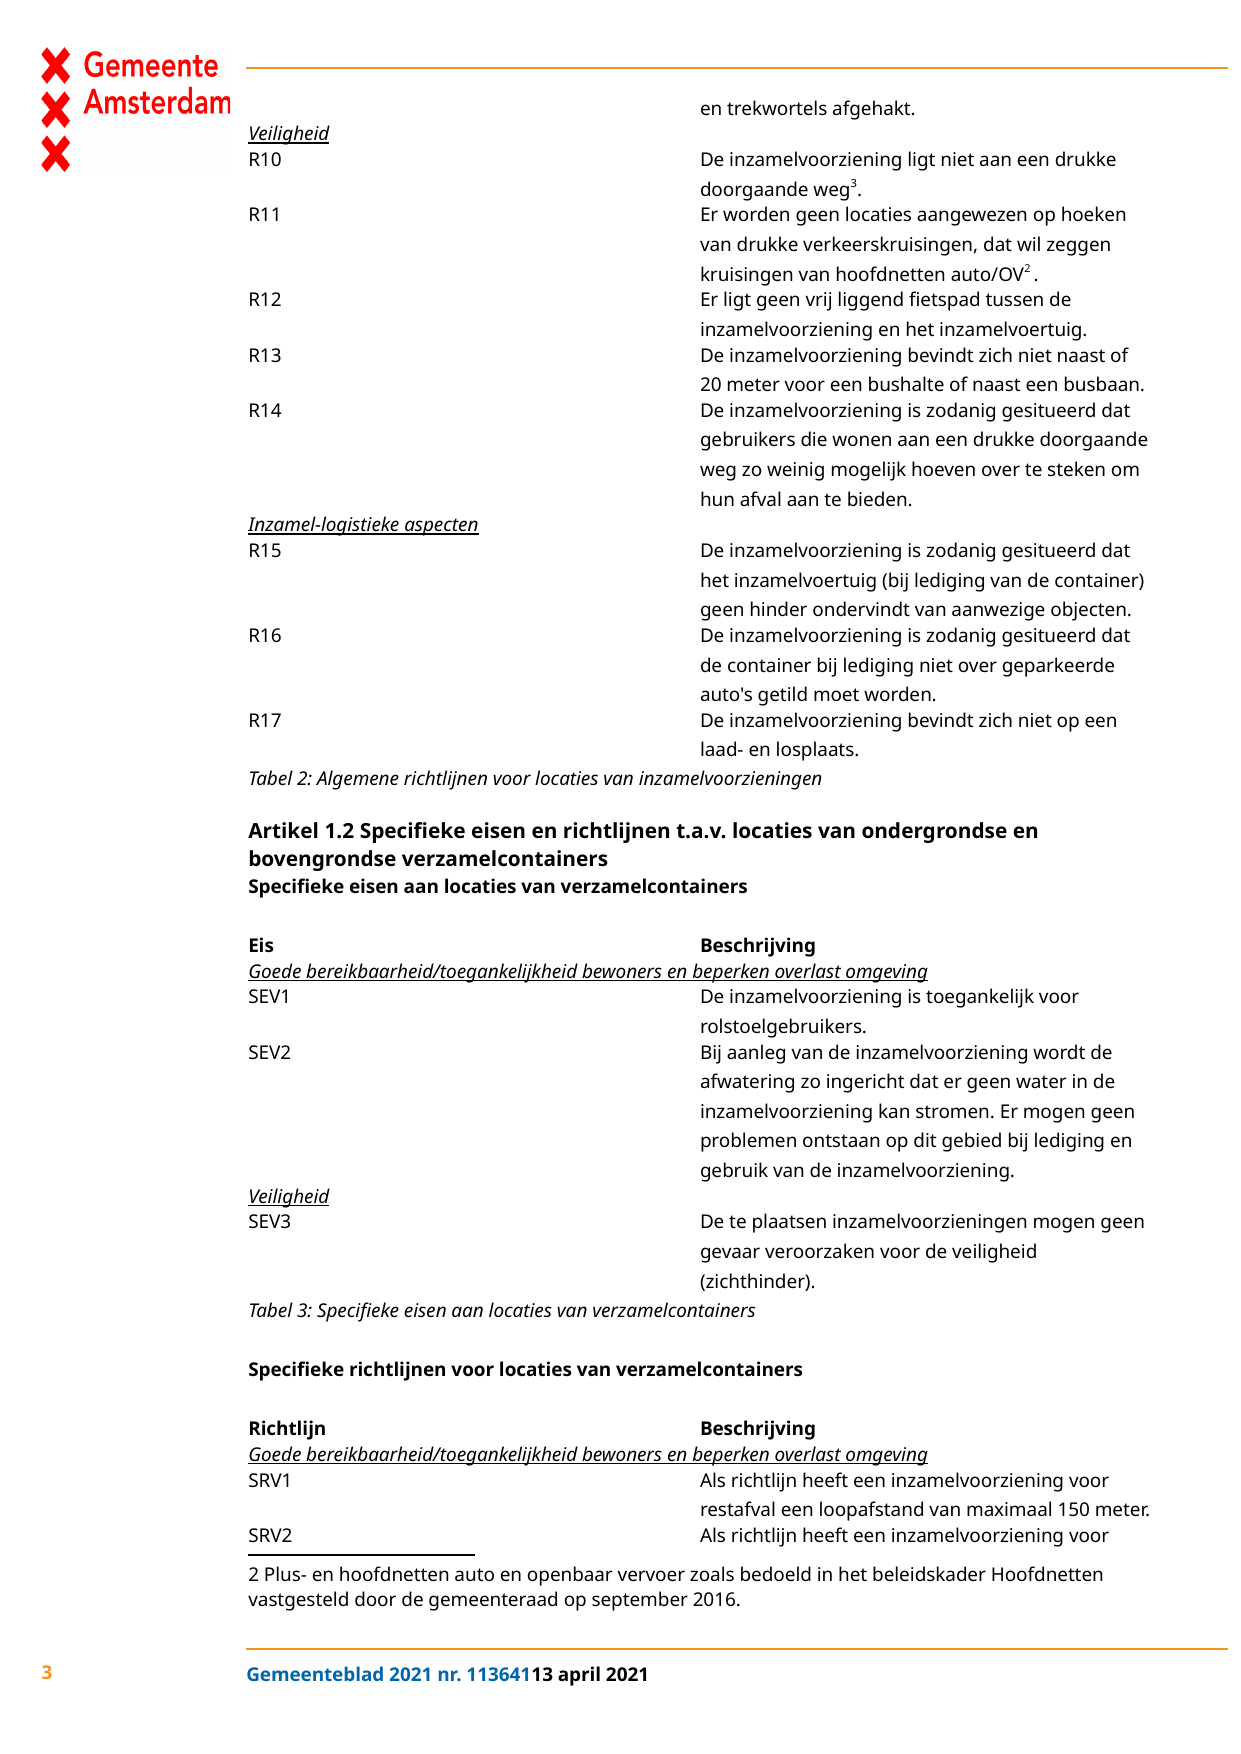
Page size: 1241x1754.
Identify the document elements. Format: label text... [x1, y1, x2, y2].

table_cell De inzamelvoorziening is toegankelijk voor rolstoelgebruikers. [700, 984, 1152, 1039]
table_header Beschrijving [700, 1415, 1152, 1441]
table_cell Als richtlijn heeft een inzamelvoorziening voor [700, 1522, 1152, 1548]
table_cell De inzamelvoorziening bevindt zich niet naast of 20 meter voor een bushalte of naast een busbaan. [700, 342, 1152, 397]
table_cell SRV2 [248, 1522, 700, 1548]
table_cell Als richtlijn heeft een inzamelvoorziening voor restafval een loopafstand van maximaal 150 meter. [700, 1467, 1152, 1522]
text Tabel 3: Specifieke eisen aan locaties van verzamelcontainers [248, 1297, 1152, 1323]
table_cell R11 [248, 202, 700, 286]
text Specifieke eisen aan locaties van verzamelcontainers [248, 873, 1152, 899]
table_cell De inzamelvoorziening bevindt zich niet op een laad- en losplaats. [700, 707, 1152, 762]
table_cell De inzamelvoorziening is zodanig gesitueerd dat het inzamelvoertuig (bij lediging van de container) geen hinder ondervindt van aanwezige objecten. [700, 537, 1152, 622]
table_header Beschrijving [700, 932, 1152, 958]
table_cell [248, 95, 700, 121]
table_cell Er ligt geen vrij liggend fietspad tussen de inzamelvoorziening en het inzamelvoertuig. [700, 286, 1152, 342]
text Artikel 1.2 Specifieke eisen en richtlijnen t.a.v. locaties van ondergrondse en bovengrondse verzamelcontainers [248, 816, 1152, 873]
table_cell R12 [248, 286, 700, 342]
table_header Eis [248, 932, 700, 958]
table_cell SEV2 [248, 1039, 700, 1183]
table_cell Veiligheid [248, 1183, 1152, 1209]
table_cell Goede bereikbaarheid/toegankelijkheid bewoners en beperken overlast omgeving [248, 958, 1152, 984]
table_cell De inzamelvoorziening ligt niet aan een drukke doorgaande weg3. [700, 146, 1152, 202]
table_cell R17 [248, 707, 700, 762]
table_cell R10 [248, 146, 700, 202]
text Specifieke richtlijnen voor locaties van verzamelcontainers [248, 1356, 1152, 1382]
table_cell Inzamel-logistieke aspecten [248, 512, 1152, 537]
table_cell Veiligheid [248, 121, 1152, 146]
table_cell De te plaatsen inzamelvoorzieningen mogen geen gevaar veroorzaken voor de veiligheid (zichthinder). [700, 1209, 1152, 1294]
table_cell Goede bereikbaarheid/toegankelijkheid bewoners en beperken overlast omgeving [248, 1441, 1152, 1467]
table_cell De inzamelvoorziening is zodanig gesitueerd dat gebruikers die wonen aan een drukke doorgaande weg zo weinig mogelijk hoeven over te steken om hun afval aan te bieden. [700, 397, 1152, 512]
table_cell R16 [248, 622, 700, 707]
text Tabel 2: Algemene richtlijnen voor locaties van inzamelvoorzieningen [248, 766, 1152, 791]
table_cell R15 [248, 537, 700, 622]
table_cell en trekwortels afgehakt. [700, 95, 1152, 121]
table_cell SEV1 [248, 984, 700, 1039]
table_header Richtlijn [248, 1415, 700, 1441]
table_cell Er worden geen locaties aangewezen op hoeken van drukke verkeerskruisingen, dat wil zeggen kruisingen van hoofdnetten auto/OV. [700, 202, 1152, 286]
picture [41, 47, 231, 172]
table_cell R13 [248, 342, 700, 397]
table_cell Bij aanleg van de inzamelvoorziening wordt de afwatering zo ingericht dat er geen water in de inzamelvoorziening kan stromen. Er mogen geen problemen ontstaan op dit gebied bij lediging en gebruik van de inzamelvoorziening. [700, 1039, 1152, 1183]
table_cell R14 [248, 397, 700, 512]
table_cell SEV3 [248, 1209, 700, 1294]
table_cell De inzamelvoorziening is zodanig gesitueerd dat de container bij lediging niet over geparkeerde auto's getild moet worden. [700, 622, 1152, 707]
table_cell SRV1 [248, 1467, 700, 1522]
